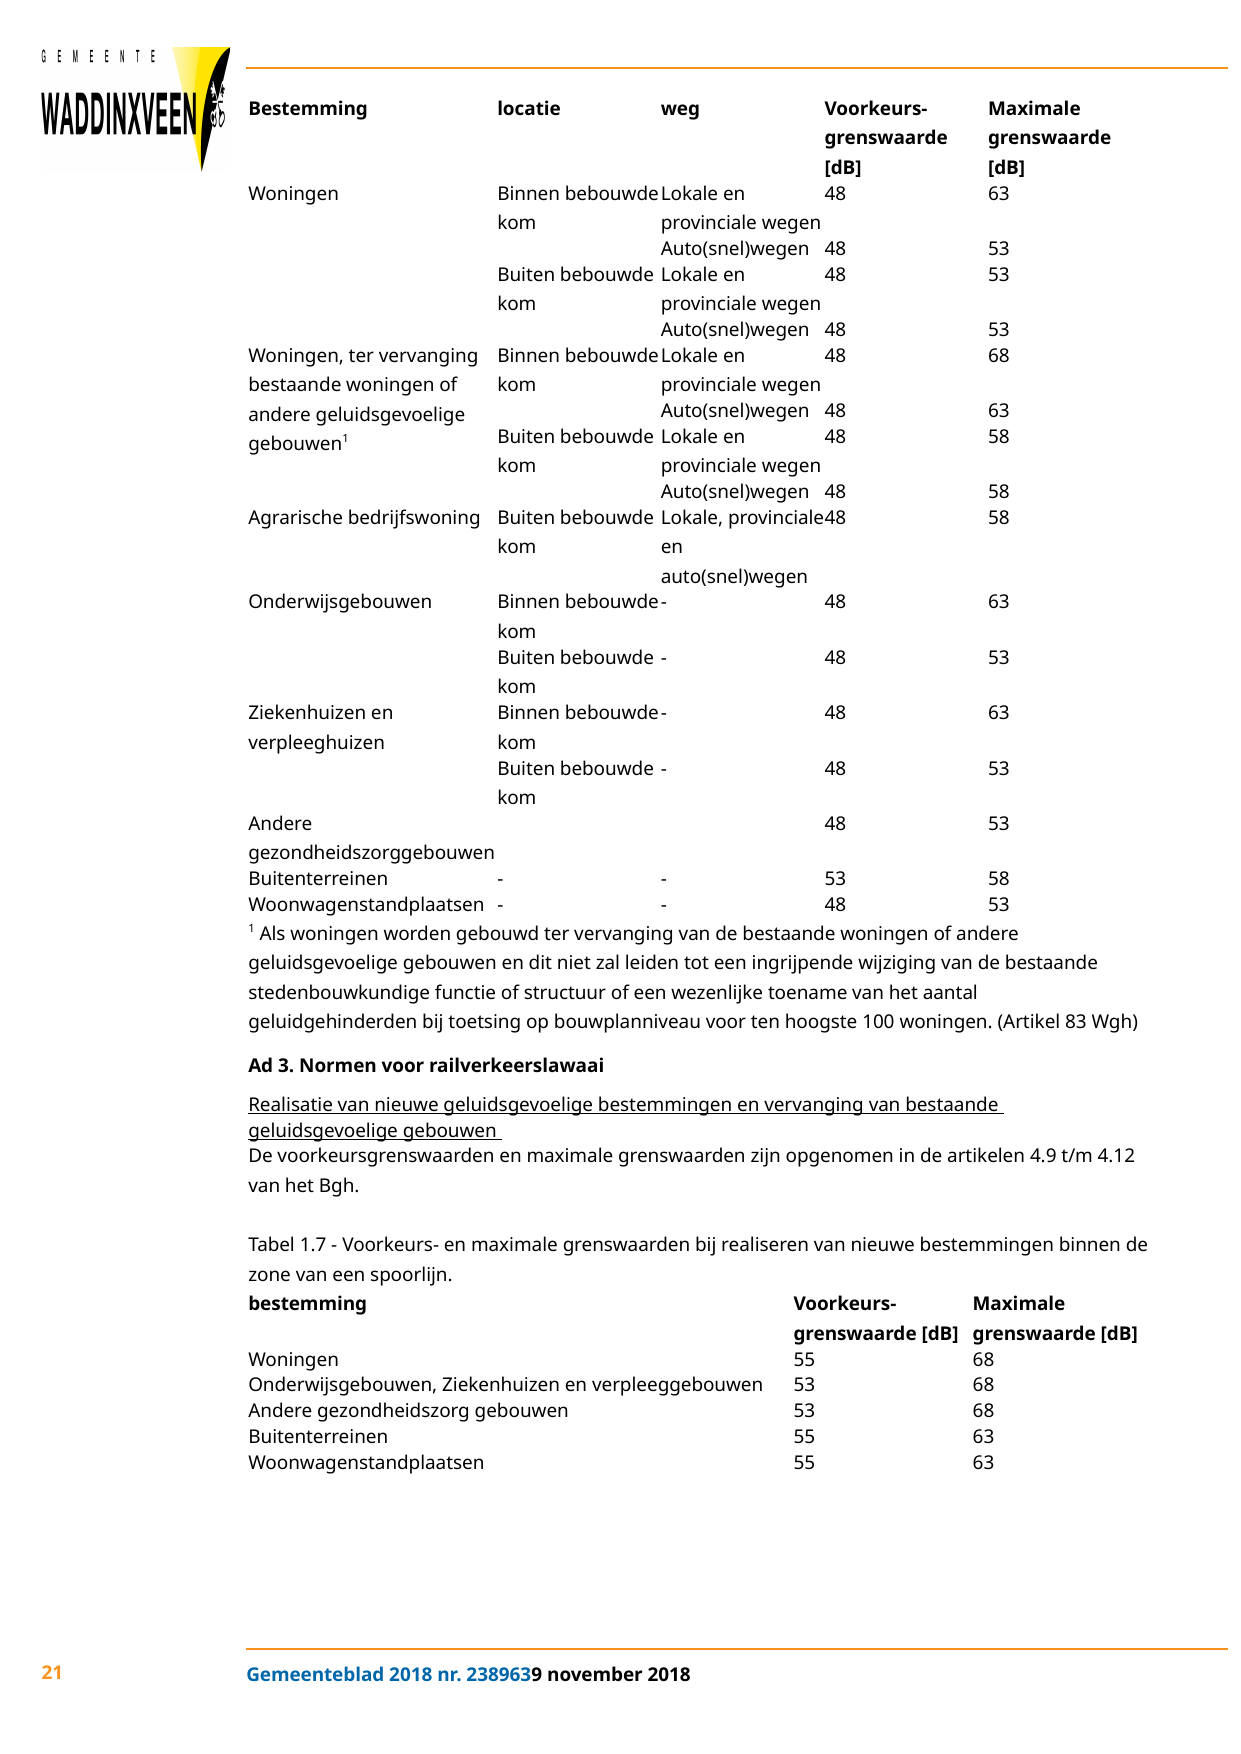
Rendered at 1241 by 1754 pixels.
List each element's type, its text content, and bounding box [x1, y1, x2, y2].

table_cell Auto(snel)wegen [661, 397, 824, 423]
table_header Maximale grenswaarde [dB] [973, 1291, 1152, 1346]
text 1 Als woningen worden gebouwd ter vervanging van de bestaande woningen of andere geluidsgevoelige gebouwen en dit niet zal leiden tot een ingrijpende wijziging van de bestaande stedenbouwkundige functie of structuur of een wezenlijke toename van het aantal geluidgehinderden bij toetsing op bouwplanniveau voor ten hoogste 100 woningen. (Artikel 83 Wgh) [248, 920, 1152, 1034]
table_cell Lokale, provinciale en auto(snel)wegen [661, 504, 824, 589]
table_cell - [661, 865, 824, 891]
table_cell 68 [973, 1398, 1152, 1423]
table_cell Woningen [248, 180, 497, 342]
table_cell Woningen [248, 1346, 793, 1372]
table_cell [248, 755, 497, 810]
table_cell Binnen bebouwde kom [497, 342, 661, 423]
table_cell 53 [988, 755, 1152, 810]
text De voorkeursgrenswaarden en maximale grenswaarden zijn opgenomen in de artikelen 4.9 t/m 4.12 van het Bgh. [248, 1143, 1152, 1198]
table_cell Buiten bebouwde kom [497, 504, 661, 589]
table_cell Buiten bebouwde kom [497, 755, 661, 810]
table_cell 48 [824, 316, 988, 342]
table_cell 68 [973, 1346, 1152, 1372]
table_cell 48 [824, 810, 988, 865]
table_cell Auto(snel)wegen [661, 478, 824, 504]
table_cell [497, 810, 661, 865]
text Realisatie van nieuwe geluidsgevoelige bestemmingen en vervanging van bestaande geluidsgevoelige gebouwen [248, 1091, 1152, 1143]
table_cell Onderwijsgebouwen [248, 589, 497, 699]
table_cell 48 [824, 644, 988, 699]
table_cell - [661, 755, 824, 810]
table_cell 58 [988, 865, 1152, 891]
table_cell 53 [988, 261, 1152, 316]
table_cell 63 [988, 180, 1152, 235]
table_header Voorkeurs- grenswaarde [dB] [793, 1291, 972, 1346]
table_cell - [661, 699, 824, 755]
table_cell Lokale en provinciale wegen [661, 180, 824, 235]
table_cell 53 [988, 644, 1152, 699]
text Tabel 1.7 - Voorkeurs- en maximale grenswaarden bij realiseren van nieuwe bestemmingen binnen de zone van een spoorlijn. [248, 1231, 1152, 1287]
table_cell 58 [988, 478, 1152, 504]
table_cell Woningen, ter vervanging bestaande woningen of andere geluidsgevoelige gebouwen1 [248, 342, 497, 504]
table_cell Binnen bebouwde kom [497, 180, 661, 261]
table_cell Buiten bebouwde kom [497, 261, 661, 342]
table_cell 48 [824, 342, 988, 397]
table_cell 48 [824, 261, 988, 316]
table_cell Onderwijsgebouwen, Ziekenhuizen en verpleeggebouwen [248, 1372, 793, 1397]
table_cell 48 [824, 891, 988, 917]
table_cell Agrarische bedrijfswoning [248, 504, 497, 589]
table_cell 53 [793, 1398, 972, 1423]
table_cell Lokale en provinciale wegen [661, 261, 824, 316]
table_cell 48 [824, 423, 988, 478]
table_cell Buitenterreinen [248, 865, 497, 891]
table_cell Binnen bebouwde kom [497, 699, 661, 755]
table_cell Lokale en provinciale wegen [661, 423, 824, 478]
table_cell 48 [824, 235, 988, 261]
table_cell 53 [793, 1372, 972, 1397]
table_cell 48 [824, 397, 988, 423]
table_cell 48 [824, 699, 988, 755]
table_cell Auto(snel)wegen [661, 316, 824, 342]
table_header bestemming [248, 1291, 793, 1346]
table_cell Andere gezondheidszorggebouwen [248, 810, 497, 865]
table_cell 48 [824, 755, 988, 810]
picture [41, 47, 231, 172]
table_cell Buiten bebouwde kom [497, 644, 661, 699]
table_cell 63 [988, 699, 1152, 755]
table_cell - [661, 589, 824, 644]
table_cell 48 [824, 180, 988, 235]
table_cell 55 [793, 1346, 972, 1372]
table_cell Binnen bebouwde kom [497, 589, 661, 644]
table_cell - [497, 891, 661, 917]
table_cell 63 [988, 589, 1152, 644]
table_cell Ziekenhuizen en verpleeghuizen [248, 699, 497, 755]
table_cell 48 [824, 478, 988, 504]
table_header Maximale grenswaarde [dB] [988, 95, 1152, 180]
table_cell 58 [988, 504, 1152, 589]
table_cell 55 [793, 1449, 972, 1474]
table_cell - [661, 891, 824, 917]
text Ad 3. Normen voor railverkeerslawaai [248, 1052, 1152, 1078]
table_cell 53 [988, 891, 1152, 917]
table_cell 53 [824, 865, 988, 891]
table_cell - [497, 865, 661, 891]
table_cell 53 [988, 235, 1152, 261]
table_cell Woonwagenstandplaatsen [248, 1449, 793, 1474]
table_cell 53 [988, 316, 1152, 342]
table_cell Lokale en provinciale wegen [661, 342, 824, 397]
table_header Bestemming [248, 95, 497, 180]
table_cell 63 [973, 1449, 1152, 1474]
table_cell Auto(snel)wegen [661, 235, 824, 261]
table_cell 68 [973, 1372, 1152, 1397]
table_cell 48 [824, 589, 988, 644]
table_cell [661, 810, 824, 865]
table_cell 63 [973, 1423, 1152, 1449]
table_cell Woonwagenstandplaatsen [248, 891, 497, 917]
table_cell 58 [988, 423, 1152, 478]
table_header Voorkeurs- grenswaarde [dB] [824, 95, 988, 180]
table_header locatie [497, 95, 661, 180]
table_cell Buiten bebouwde kom [497, 423, 661, 504]
table_cell 63 [988, 397, 1152, 423]
table_cell Buitenterreinen [248, 1423, 793, 1449]
table_header weg [661, 95, 824, 180]
table_cell 48 [824, 504, 988, 589]
table_cell 53 [988, 810, 1152, 865]
table_cell 68 [988, 342, 1152, 397]
table_cell - [661, 644, 824, 699]
table_cell Andere gezondheidszorg gebouwen [248, 1398, 793, 1423]
table_cell 55 [793, 1423, 972, 1449]
